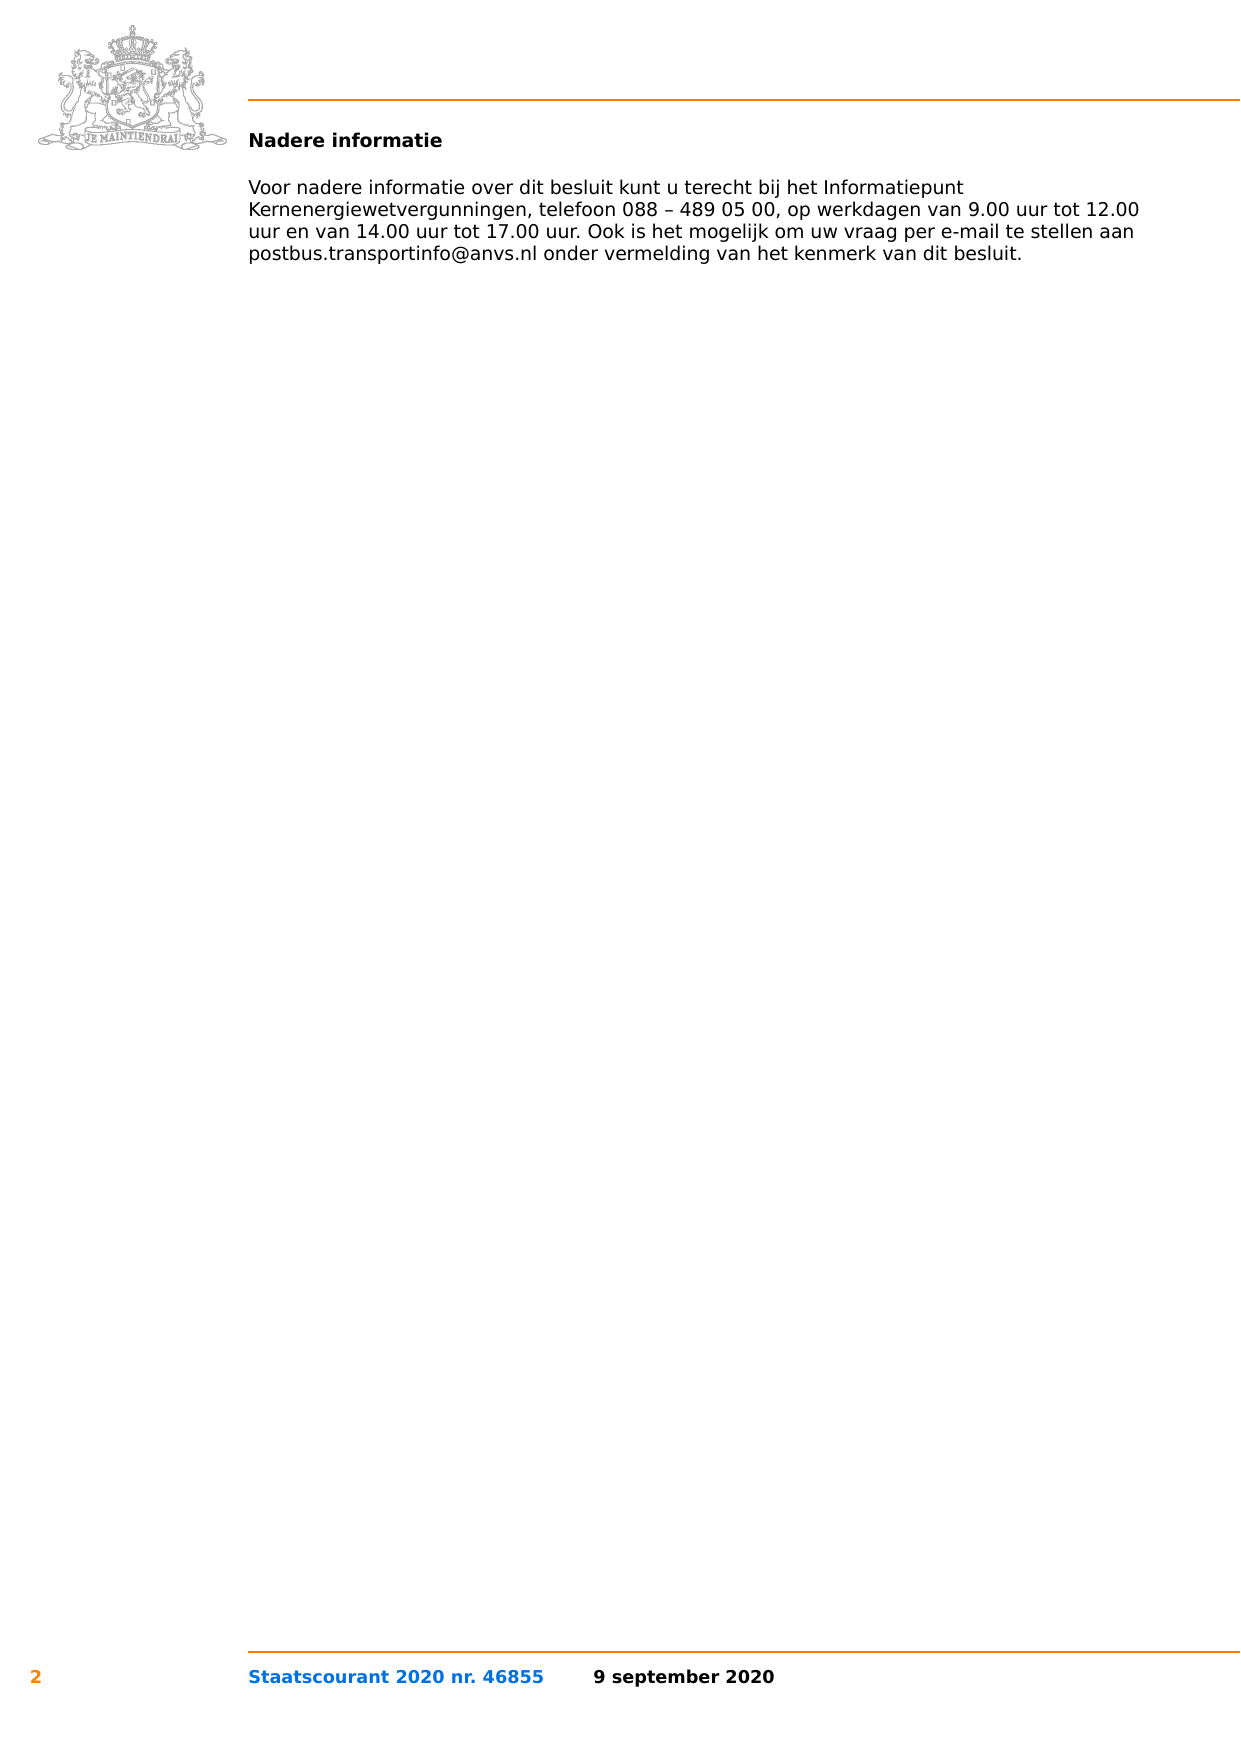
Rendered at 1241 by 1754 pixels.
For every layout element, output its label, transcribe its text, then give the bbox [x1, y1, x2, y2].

subtitle Nadere informatie [248, 130, 1163, 152]
picture [38, 25, 227, 150]
text Voor nadere informatie over dit besluit kunt u terecht bij het Informatiepunt Kernenergiewetvergunningen, telefoon 088 – 489 05 00, op werkdagen van 9.00 uur tot 12.00 uur en van 14.00 uur tot 17.00 uur. Ook is het mogelijk om uw vraag per e-mail te stellen aan postbus.transportinfo@anvs.nl onder vermelding van het kenmerk van dit besluit. [248, 177, 1163, 265]
